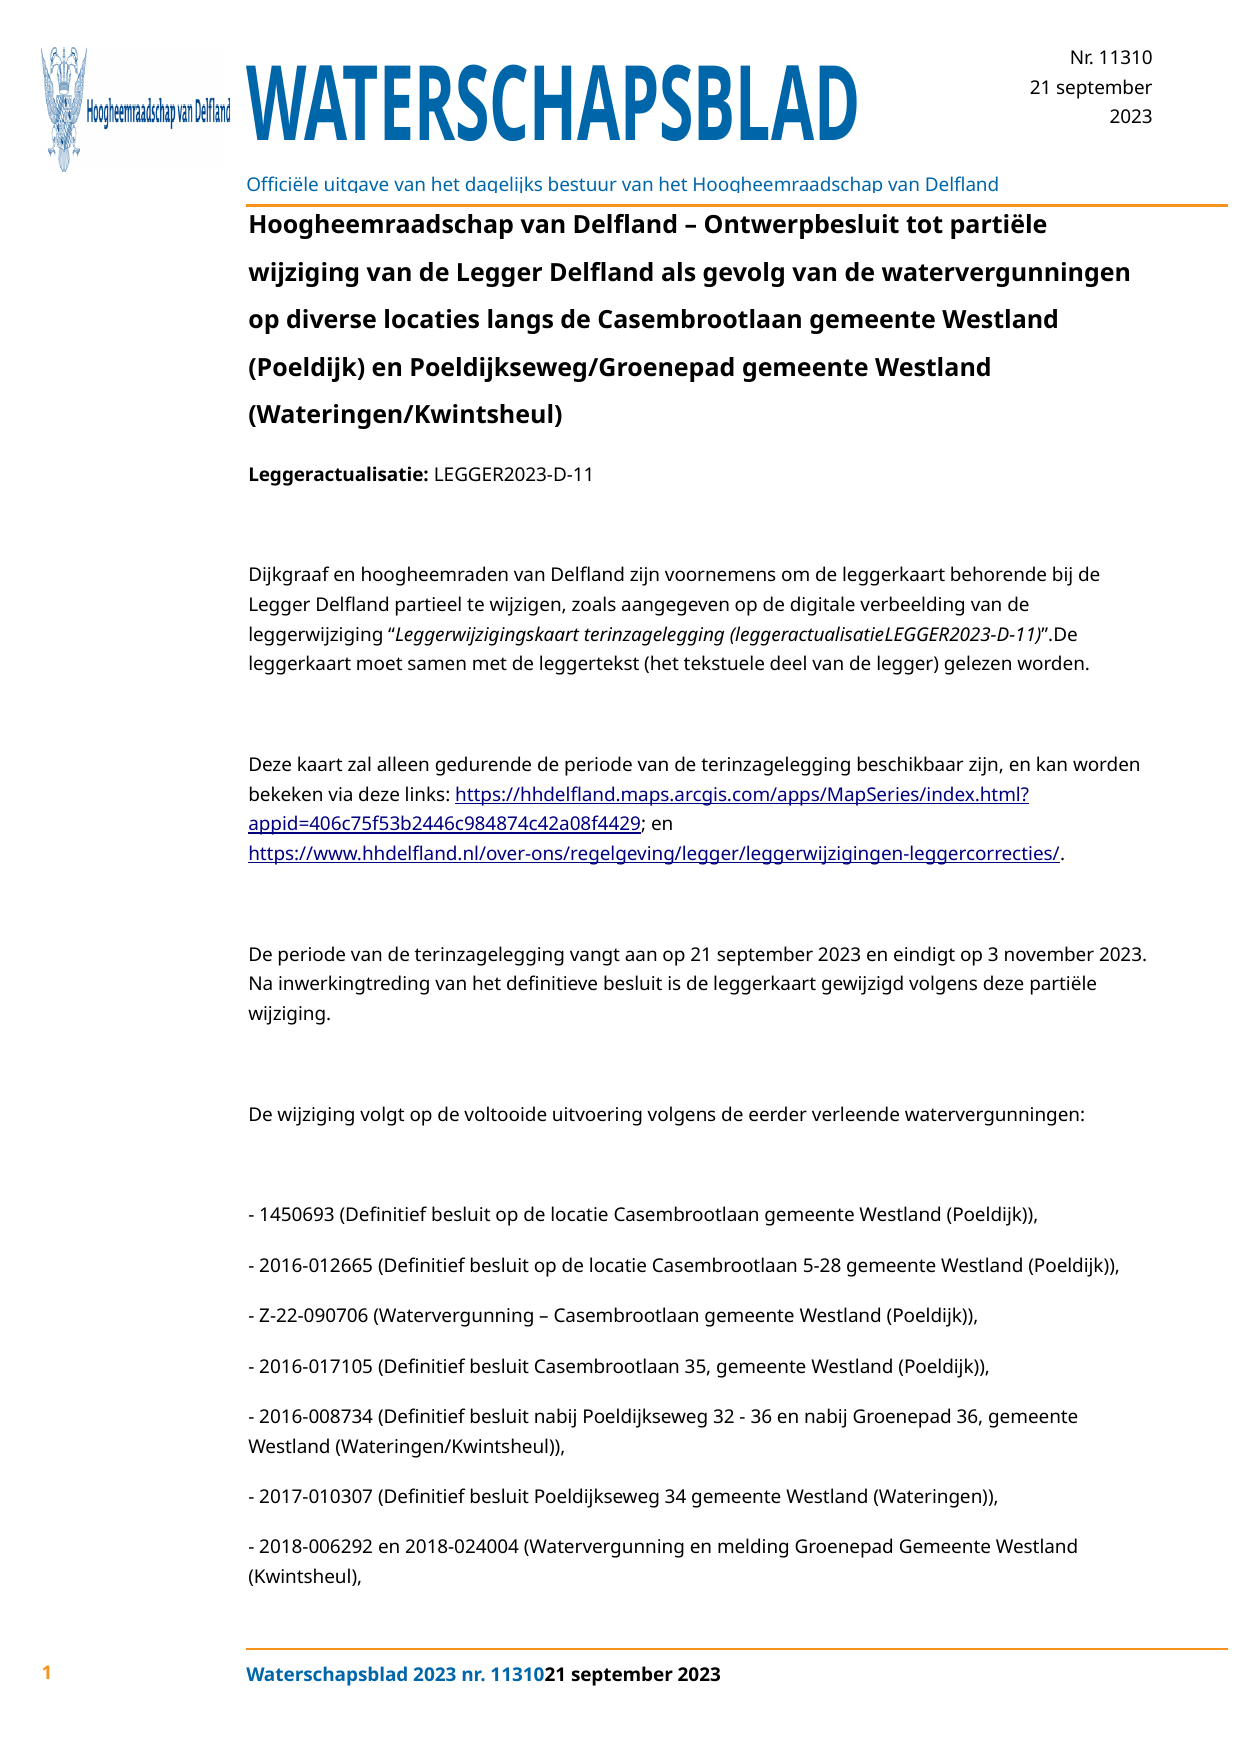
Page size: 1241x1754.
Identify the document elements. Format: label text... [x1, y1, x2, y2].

text De wijziging volgt op de voltooide uitvoering volgens de eerder verleende watervergunningen: [248, 1101, 1152, 1126]
text Deze kaart zal alleen gedurende de periode van de terinzagelegging beschikbaar zijn, en kan worden bekeken via deze links: https://hhdelfland.maps.arcgis.com/apps/MapSeries/index.html?appid=406c75f53b2446c984874c42a08f4429; en https://www.hhdelfland.nl/over-ons/regelgeving/legger/leggerwijzigingen-leggercorrecties/. [248, 751, 1152, 866]
text - Z-22-090706 (Watervergunning – Casembrootlaan gemeente Westland (Poeldijk)), [248, 1302, 1152, 1328]
text - 2016-017105 (Definitief besluit Casembrootlaan 35, gemeente Westland (Poeldijk)), [248, 1353, 1152, 1378]
text Leggeractualisatie: LEGGER2023-D-11 [248, 461, 1152, 486]
text - 2016-012665 (Definitief besluit op de locatie Casembrootlaan 5-28 gemeente Westland (Poeldijk)), [248, 1252, 1152, 1278]
text - 1450693 (Definitief besluit op de locatie Casembrootlaan gemeente Westland (Poeldijk)), [248, 1202, 1152, 1227]
text - 2016-008734 (Definitief besluit nabij Poeldijkseweg 32 - 36 en nabij Groenepad 36, gemeente Westland (Wateringen/Kwintsheul)), [248, 1403, 1152, 1458]
text De periode van de terinzagelegging vangt aan op 21 september 2023 en eindigt op 3 november 2023. Na inwerkingtreding van het definitieve besluit is de leggerkaart gewijzigd volgens deze partiële wijziging. [248, 941, 1152, 1026]
text Dijkgraaf en hoogheemraden van Delfland zijn voornemens om de leggerkaart behorende bij de Legger Delfland partieel te wijzigen, zoals aangegeven op de digitale verbeelding van de leggerwijziging “Leggerwijzigingskaart terinzagelegging (leggeractualisatieLEGGER2023-D-11)”.De leggerkaart moet samen met de leggertekst (het tekstuele deel van de legger) gelezen worden. [248, 562, 1152, 676]
text - 2017-010307 (Definitief besluit Poeldijkseweg 34 gemeente Westland (Wateringen)), [248, 1483, 1152, 1509]
picture [41, 47, 231, 172]
text Hoogheemraadschap van Delfland – Ontwerpbesluit tot partiële wijziging van de Legger Delfland als gevolg van de watervergunningen op diverse locaties langs de Casembrootlaan gemeente Westland (Poeldijk) en Poeldijkseweg/Groenepad gemeente Westland (Wateringen/Kwintsheul) [248, 207, 1152, 431]
text - 2018-006292 en 2018-024004 (Watervergunning en melding Groenepad Gemeente Westland (Kwintsheul), [248, 1534, 1152, 1589]
